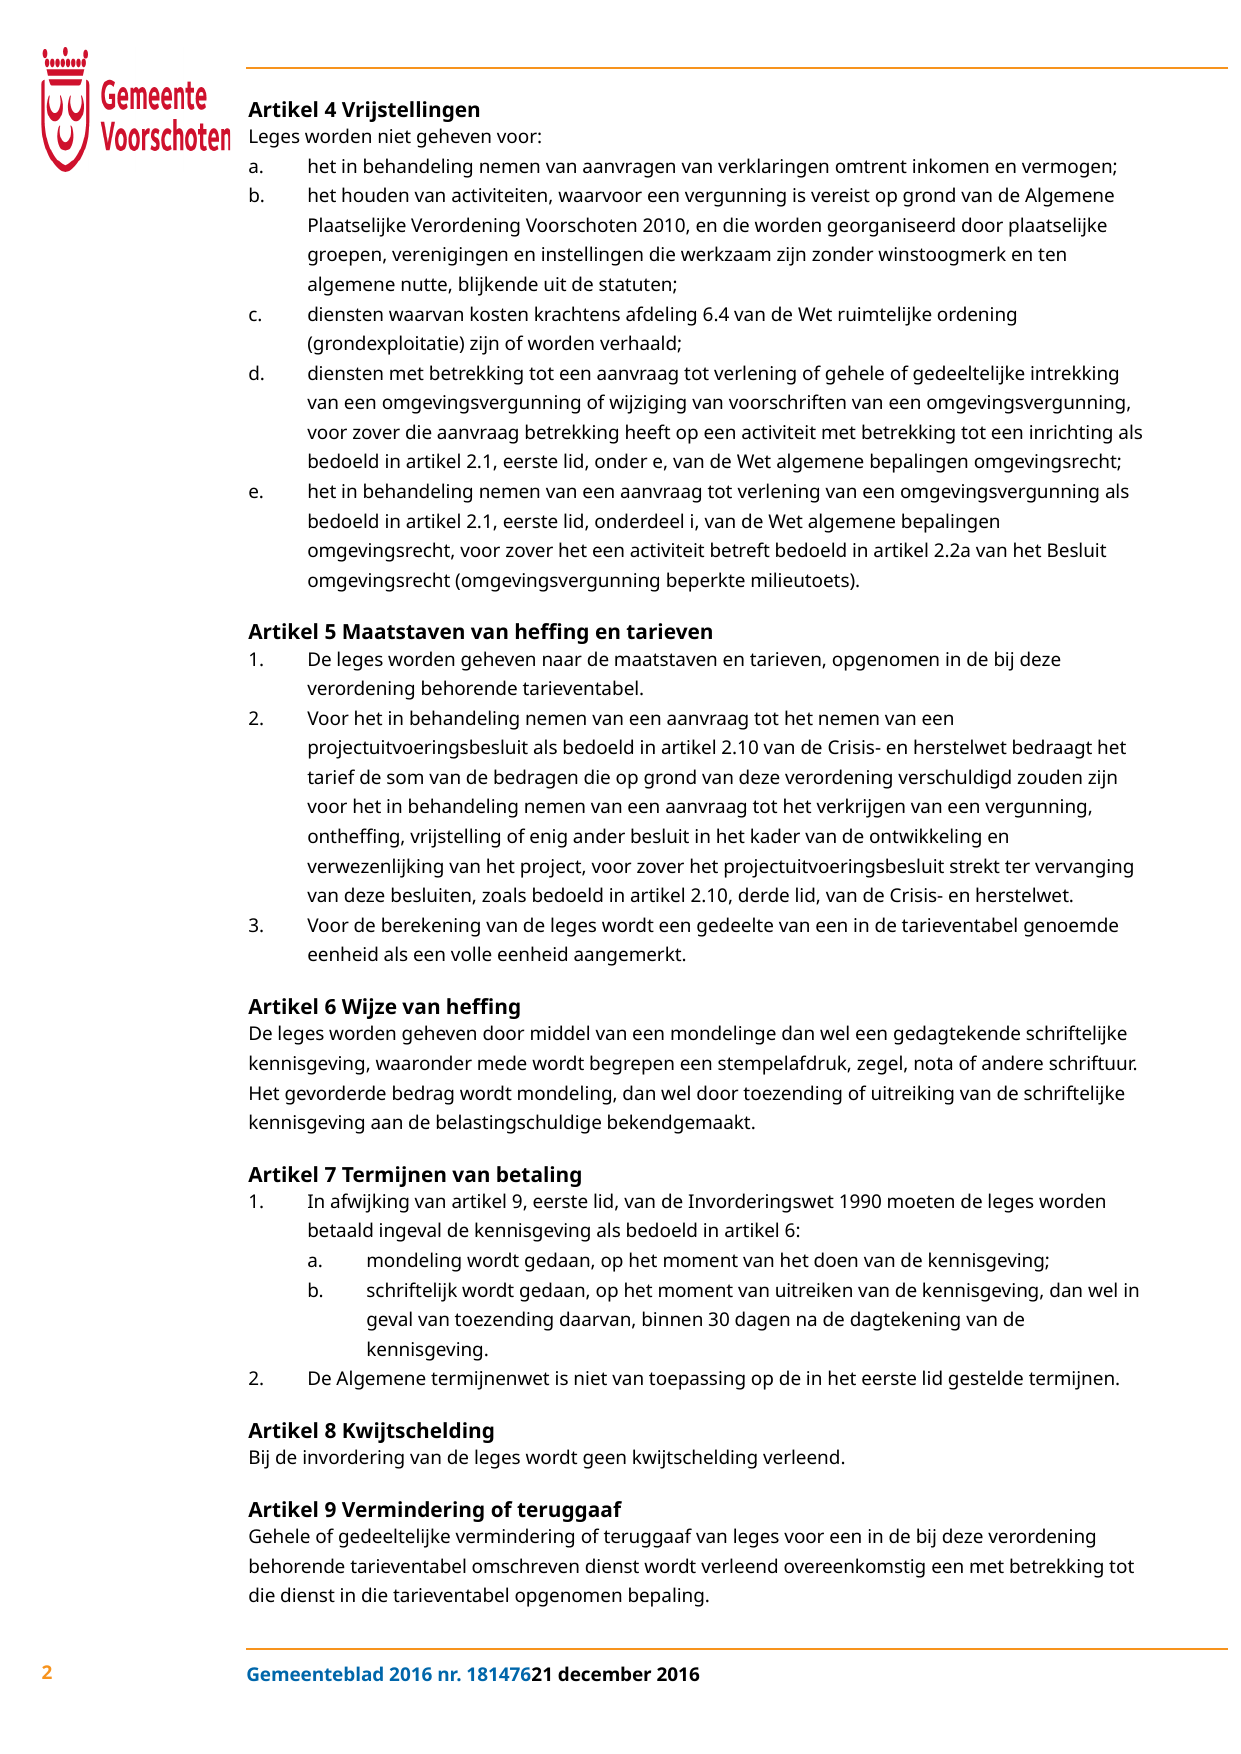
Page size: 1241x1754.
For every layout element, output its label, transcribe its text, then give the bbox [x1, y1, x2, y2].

list Voor het in behandeling nemen van een aanvraag tot het nemen van een projectuitvoeringsbesluit als bedoeld in artikel 2.10 van de Crisis- en herstelwet bedraagt het tarief de som van de bedragen die op grond van deze verordening verschuldigd zouden zijn voor het in behandeling nemen van een aanvraag tot het verkrijgen van een vergunning, ontheffing, vrijstelling of enig ander besluit in het kader van de ontwikkeling en verwezenlijking van het project, voor zover het projectuitvoeringsbesluit strekt ter vervanging van deze besluiten, zoals bedoeld in artikel 2.10, derde lid, van de Crisis- en herstelwet. [248, 705, 1152, 908]
text Artikel 5 Maatstaven van heffing en tarieven [248, 617, 1152, 646]
text Artikel 8 Kwijtschelding [248, 1416, 1152, 1444]
list De Algemene termijnenwet is niet van toepassing op de in het eerste lid gestelde termijnen. [248, 1366, 1152, 1391]
text Gehele of gedeeltelijke vermindering of teruggaaf van leges voor een in de bij deze verordening behorende tarieventabel omschreven dienst wordt verleend overeenkomstig een met betrekking tot die dienst in die tarieventabel opgenomen bepaling. [248, 1523, 1152, 1608]
text Artikel 4 Vrijstellingen [248, 95, 1152, 123]
list het in behandeling nemen van een aanvraag tot verlening van een omgevingsvergunning als bedoeld in artikel 2.1, eerste lid, onderdeel i, van de Wet algemene bepalingen omgevingsrecht, voor zover het een activiteit betreft bedoeld in artikel 2.2a van het Besluit omgevingsrecht (omgevingsvergunning beperkte milieutoets). [248, 478, 1152, 593]
list Voor de berekening van de leges wordt een gedeelte van een in de tarieventabel genoemde eenheid als een volle eenheid aangemerkt. [248, 912, 1152, 967]
text Artikel 9 Vermindering of teruggaaf [248, 1495, 1152, 1523]
list mondeling wordt gedaan, op het moment van het doen van de kennisgeving; [307, 1247, 1152, 1273]
text Leges worden niet geheven voor: [248, 123, 1152, 149]
list diensten waarvan kosten krachtens afdeling 6.4 van de Wet ruimtelijke ordening (grondexploitatie) zijn of worden verhaald; [248, 301, 1152, 356]
list diensten met betrekking tot een aanvraag tot verlening of gehele of gedeeltelijke intrekking van een omgevingsvergunning of wijziging van voorschriften van een omgevingsvergunning, voor zover die aanvraag betrekking heeft op een activiteit met betrekking tot een inrichting als bedoeld in artikel 2.1, eerste lid, onder e, van de Wet algemene bepalingen omgevingsrecht; [248, 360, 1152, 474]
text Artikel 7 Termijnen van betaling [248, 1160, 1152, 1188]
text Artikel 6 Wijze van heffing [248, 992, 1152, 1021]
list schriftelijk wordt gedaan, op het moment van uitreiken van de kennisgeving, dan wel in geval van toezending daarvan, binnen 30 dagen na de dagtekening van de kennisgeving. [307, 1277, 1152, 1362]
picture [41, 47, 231, 172]
list In afwijking van artikel 9, eerste lid, van de Invorderingswet 1990 moeten de leges worden betaald ingeval de kennisgeving als bedoeld in artikel 6: [248, 1188, 1152, 1243]
text De leges worden geheven door middel van een mondelinge dan wel een gedagtekende schriftelijke kennisgeving, waaronder mede wordt begrepen een stempelafdruk, zegel, nota of andere schriftuur. Het gevorderde bedrag wordt mondeling, dan wel door toezending of uitreiking van de schriftelijke kennisgeving aan de belastingschuldige bekendgemaakt. [248, 1021, 1152, 1135]
text Bij de invordering van de leges wordt geen kwijtschelding verleend. [248, 1444, 1152, 1470]
list De leges worden geheven naar de maatstaven en tarieven, opgenomen in de bij deze verordening behorende tarieventabel. [248, 646, 1152, 701]
list het in behandeling nemen van aanvragen van verklaringen omtrent inkomen en vermogen; [248, 153, 1152, 178]
list het houden van activiteiten, waarvoor een vergunning is vereist op grond van de Algemene Plaatselijke Verordening Voorschoten 2010, en die worden georganiseerd door plaatselijke groepen, verenigingen en instellingen die werkzaam zijn zonder winstoogmerk en ten algemene nutte, blijkende uit de statuten; [248, 182, 1152, 297]
